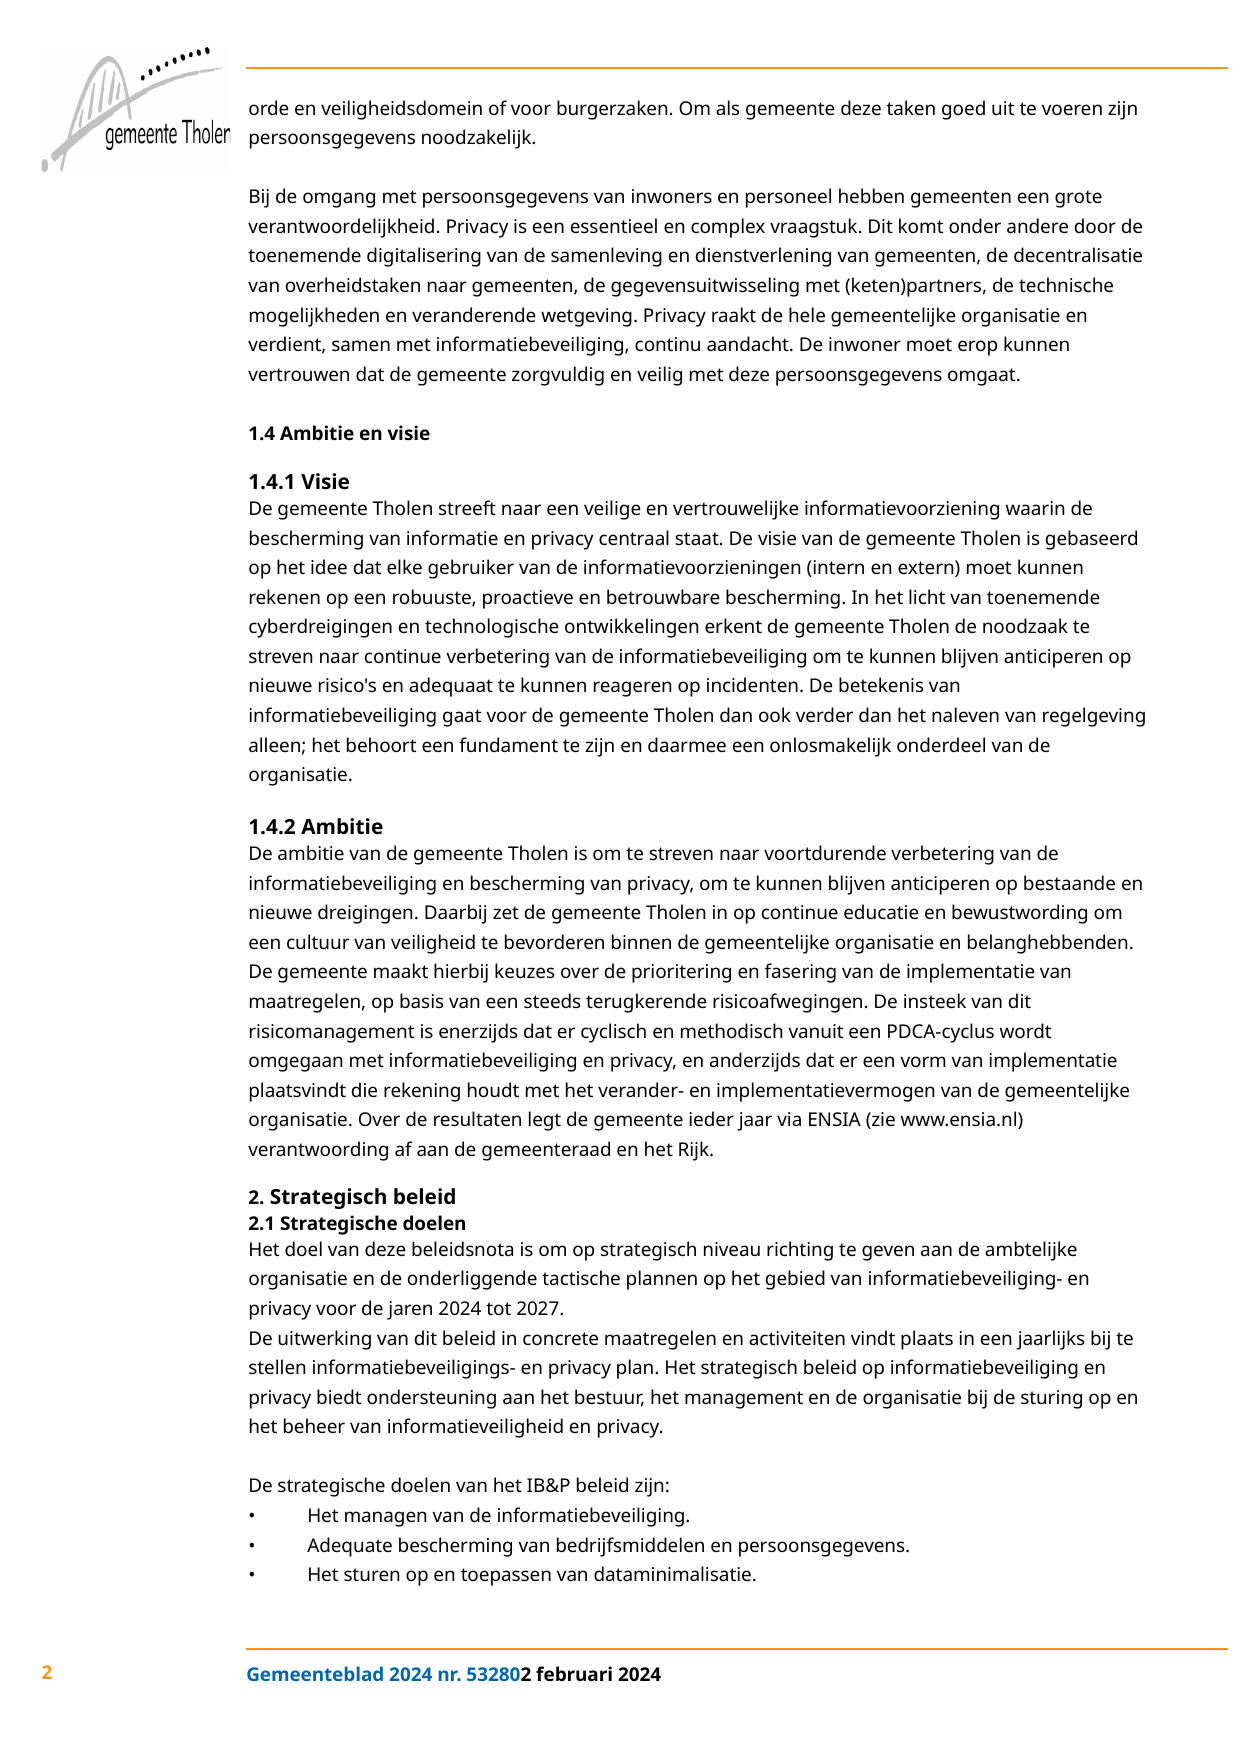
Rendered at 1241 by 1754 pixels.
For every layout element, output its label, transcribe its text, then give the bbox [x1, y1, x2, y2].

text 2.1 Strategische doelen [248, 1210, 1152, 1236]
text Het doel van deze beleidsnota is om op strategisch niveau richting te geven aan de ambtelijke organisatie en de onderliggende tactische plannen op het gebied van informatiebeveiliging- en privacy voor de jaren 2024 tot 2027. [248, 1236, 1152, 1321]
text Bij de omgang met persoonsgegevens van inwoners en personeel hebben gemeenten een grote verantwoordelijkheid. Privacy is een essentieel en complex vraagstuk. Dit komt onder andere door de toenemende digitalisering van de samenleving en dienstverlening van gemeenten, de decentralisatie van overheidstaken naar gemeenten, de gegevensuitwisseling met (keten)partners, de technische mogelijkheden en veranderende wetgeving. Privacy raakt de hele gemeentelijke organisatie en verdient, samen met informatiebeveiliging, continu aandacht. De inwoner moet erop kunnen vertrouwen dat de gemeente zorgvuldig en veilig met deze persoonsgegevens omgaat. [248, 183, 1152, 387]
text 1.4 Ambitie en visie [248, 420, 1152, 446]
text De uitwerking van dit beleid in concrete maatregelen en activiteiten vindt plaats in een jaarlijks bij te stellen informatiebeveiligings- en privacy plan. Het strategisch beleid op informatiebeveiliging en privacy biedt ondersteuning aan het bestuur, het management en de organisatie bij de sturing op en het beheer van informatieveiligheid en privacy. [248, 1325, 1152, 1439]
text De gemeente Tholen streeft naar een veilige en vertrouwelijke informatievoorziening waarin de bescherming van informatie en privacy centraal staat. De visie van de gemeente Tholen is gebaseerd op het idee dat elke gebruiker van de informatievoorzieningen (intern en extern) moet kunnen rekenen op een robuuste, proactieve en betrouwbare bescherming. In het licht van toenemende cyberdreigingen en technologische ontwikkelingen erkent de gemeente Tholen de noodzaak te streven naar continue verbetering van de informatiebeveiliging om te kunnen blijven anticiperen op nieuwe risico's en adequaat te kunnen reageren op incidenten. De betekenis van informatiebeveiliging gaat voor de gemeente Tholen dan ook verder dan het naleven van regelgeving alleen; het behoort een fundament te zijn en daarmee een onlosmakelijk onderdeel van de organisatie. [248, 495, 1152, 787]
text De strategische doelen van het IB&P beleid zijn: [248, 1473, 1152, 1498]
list Het sturen op en toepassen van dataminimalisatie. [248, 1561, 1152, 1587]
list Adequate bescherming van bedrijfsmiddelen en persoonsgegevens. [248, 1532, 1152, 1557]
text orde en veiligheidsdomein of voor burgerzaken. Om als gemeente deze taken goed uit te voeren zijn persoonsgegevens noodzakelijk. [248, 95, 1152, 150]
text 2. Strategisch beleid [248, 1182, 1152, 1210]
text De ambitie van de gemeente Tholen is om te streven naar voortdurende verbetering van de informatiebeveiliging en bescherming van privacy, om te kunnen blijven anticiperen op bestaande en nieuwe dreigingen. Daarbij zet de gemeente Tholen in op continue educatie en bewustwording om een cultuur van veiligheid te bevorderen binnen de gemeentelijke organisatie en belanghebbenden. De gemeente maakt hierbij keuzes over de prioritering en fasering van de implementatie van maatregelen, op basis van een steeds terugkerende risicoafwegingen. De insteek van dit risicomanagement is enerzijds dat er cyclisch en methodisch vanuit een PDCA-cyclus wordt omgegaan met informatiebeveiliging en privacy, en anderzijds dat er een vorm van implementatie plaatsvindt die rekening houdt met het verander- en implementatievermogen van de gemeentelijke organisatie. Over de resultaten legt de gemeente ieder jaar via ENSIA (zie www.ensia.nl) verantwoording af aan de gemeenteraad en het Rijk. [248, 840, 1152, 1162]
text 1.4.2 Ambitie [248, 812, 1152, 840]
picture [41, 47, 231, 172]
text 1.4.1 Visie [248, 467, 1152, 495]
list Het managen van de informatiebeveiliging. [248, 1502, 1152, 1528]
